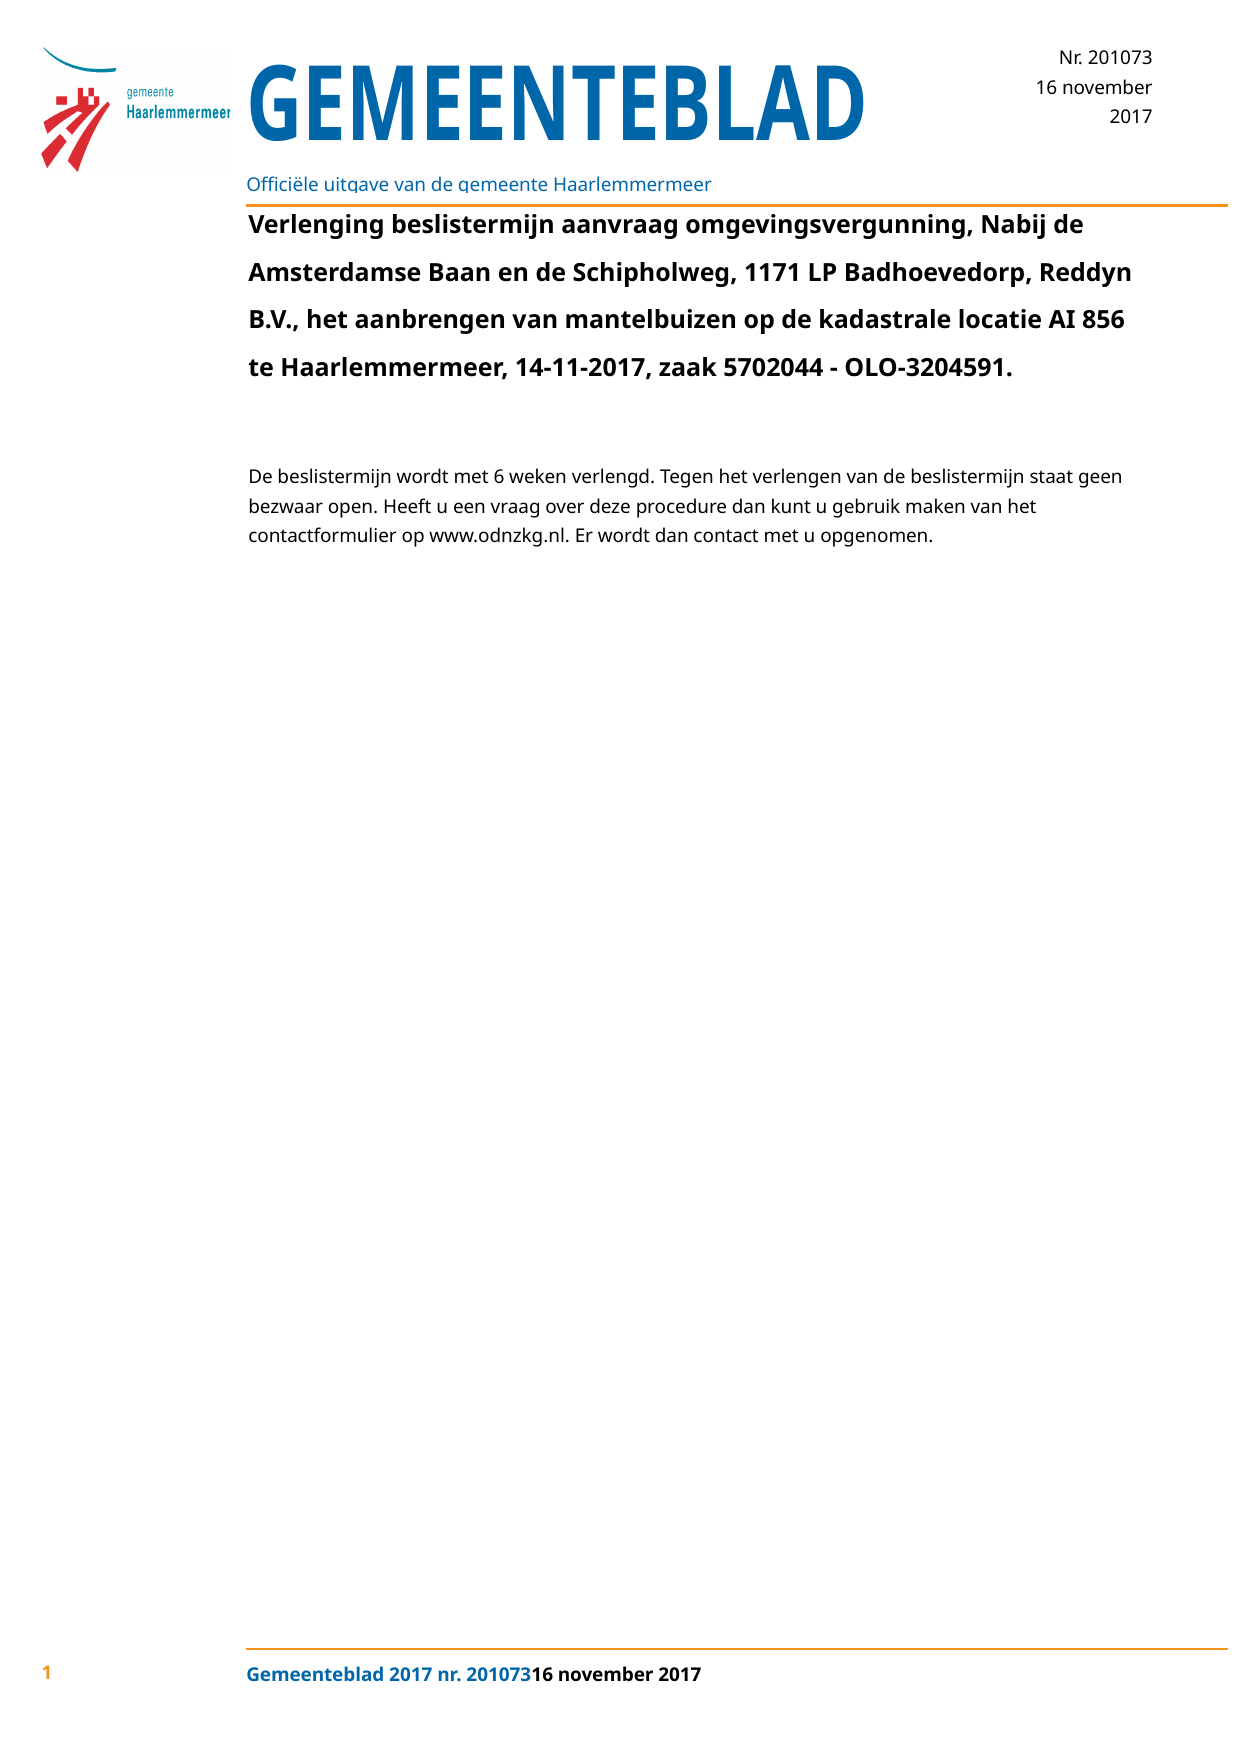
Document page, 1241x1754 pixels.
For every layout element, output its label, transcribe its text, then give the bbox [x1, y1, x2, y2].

picture [41, 47, 231, 172]
text De beslistermijn wordt met 6 weken verlengd. Tegen het verlengen van de beslistermijn staat geen bezwaar open. Heeft u een vraag over deze procedure dan kunt u gebruik maken van het contactformulier op www.odnzkg.nl. Er wordt dan contact met u opgenomen. [248, 463, 1152, 548]
text Verlenging beslistermijn aanvraag omgevingsvergunning, Nabij de Amsterdamse Baan en de Schipholweg, 1171 LP Badhoevedorp, Reddyn B.V., het aanbrengen van mantelbuizen op de kadastrale locatie AI 856 te Haarlemmermeer, 14-11-2017, zaak 5702044 - OLO-3204591. [248, 207, 1152, 384]
